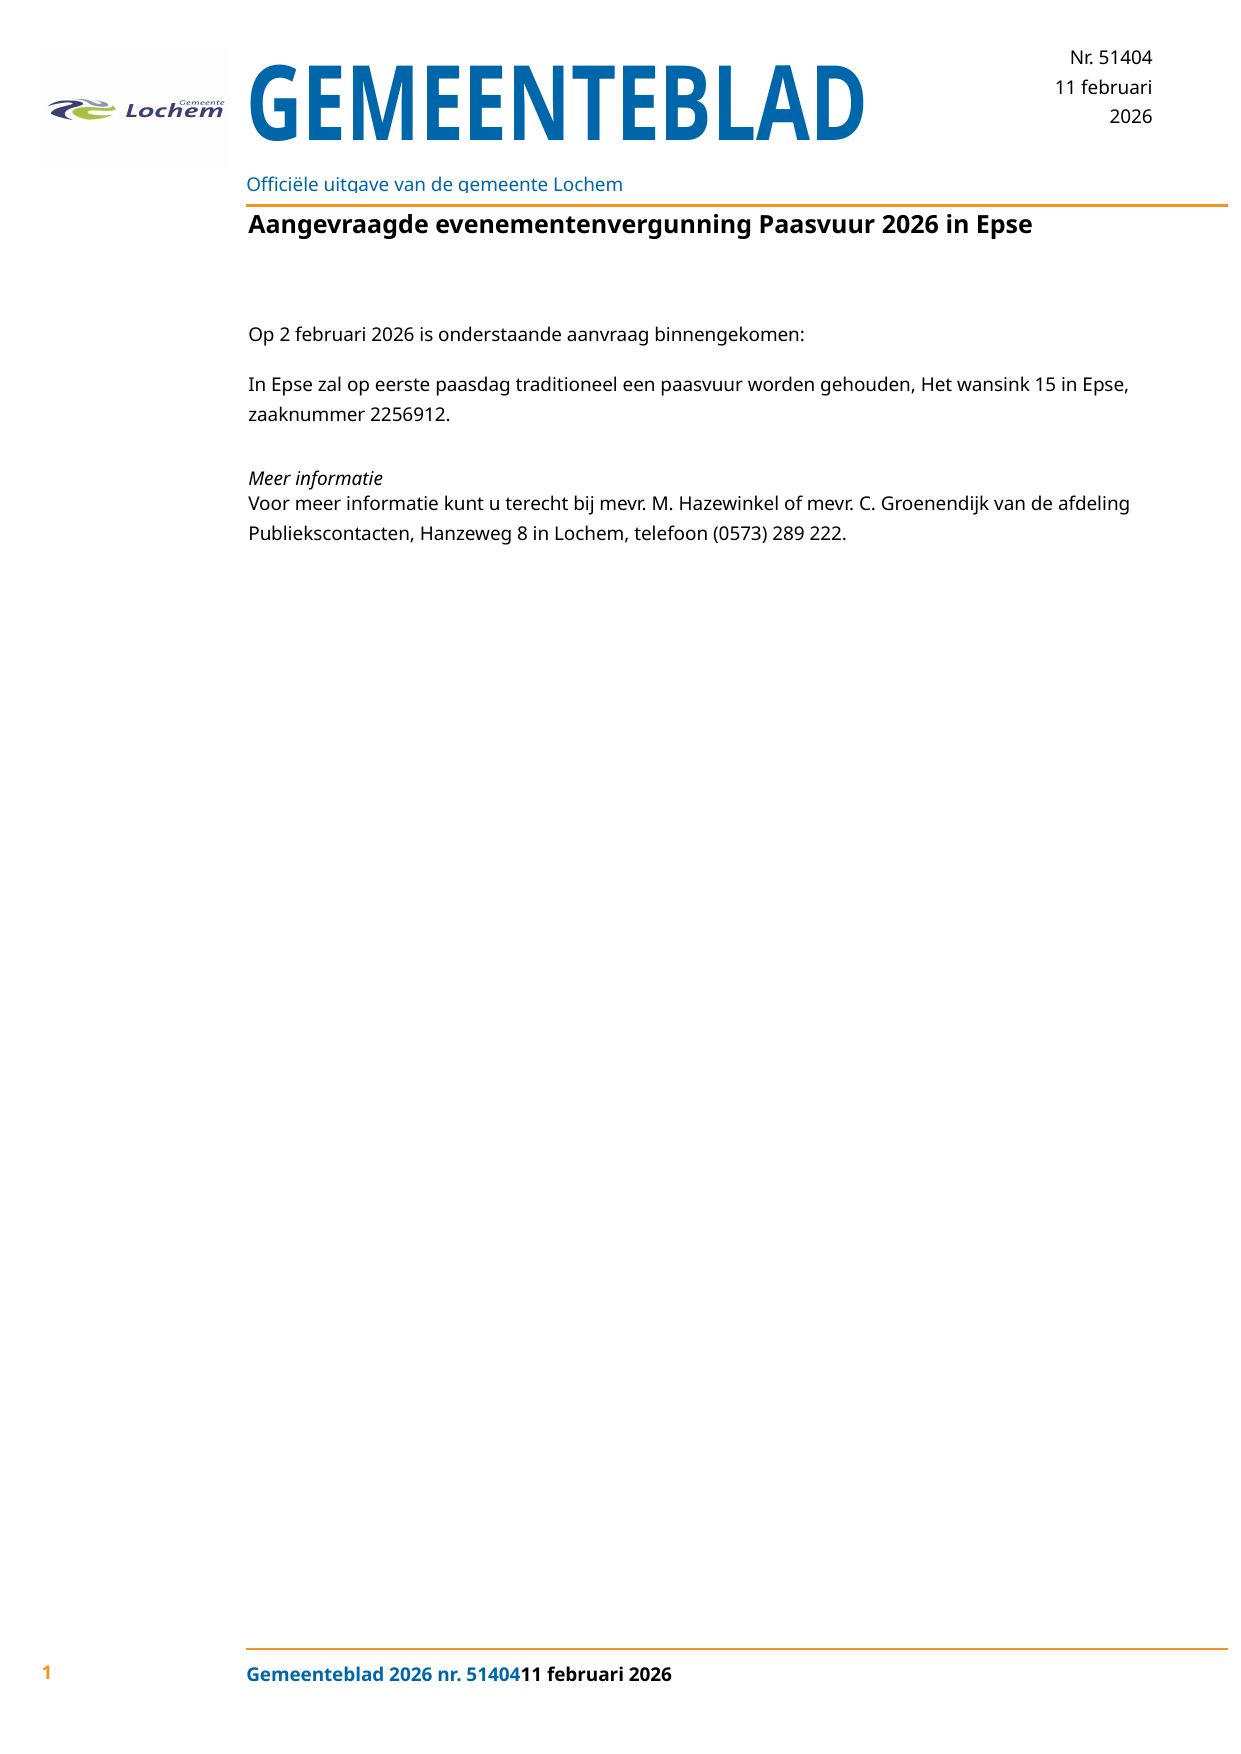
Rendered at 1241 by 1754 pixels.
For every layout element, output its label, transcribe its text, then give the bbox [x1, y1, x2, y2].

text Voor meer informatie kunt u terecht bij mevr. M. Hazewinkel of mevr. C. Groenendijk van de afdeling Publiekscontacten, Hanzeweg 8 in Lochem, telefoon (0573) 289 222. [248, 490, 1152, 546]
picture [41, 47, 231, 172]
text Aangevraagde evenementenvergunning Paasvuur 2026 in Epse [248, 207, 1152, 241]
text Op 2 februari 2026 is onderstaande aanvraag binnengekomen: [248, 321, 1152, 346]
text In Epse zal op eerste paasdag traditioneel een paasvuur worden gehouden, Het wansink 15 in Epse, zaaknummer 2256912. [248, 371, 1152, 426]
text Meer informatie [248, 465, 1152, 490]
